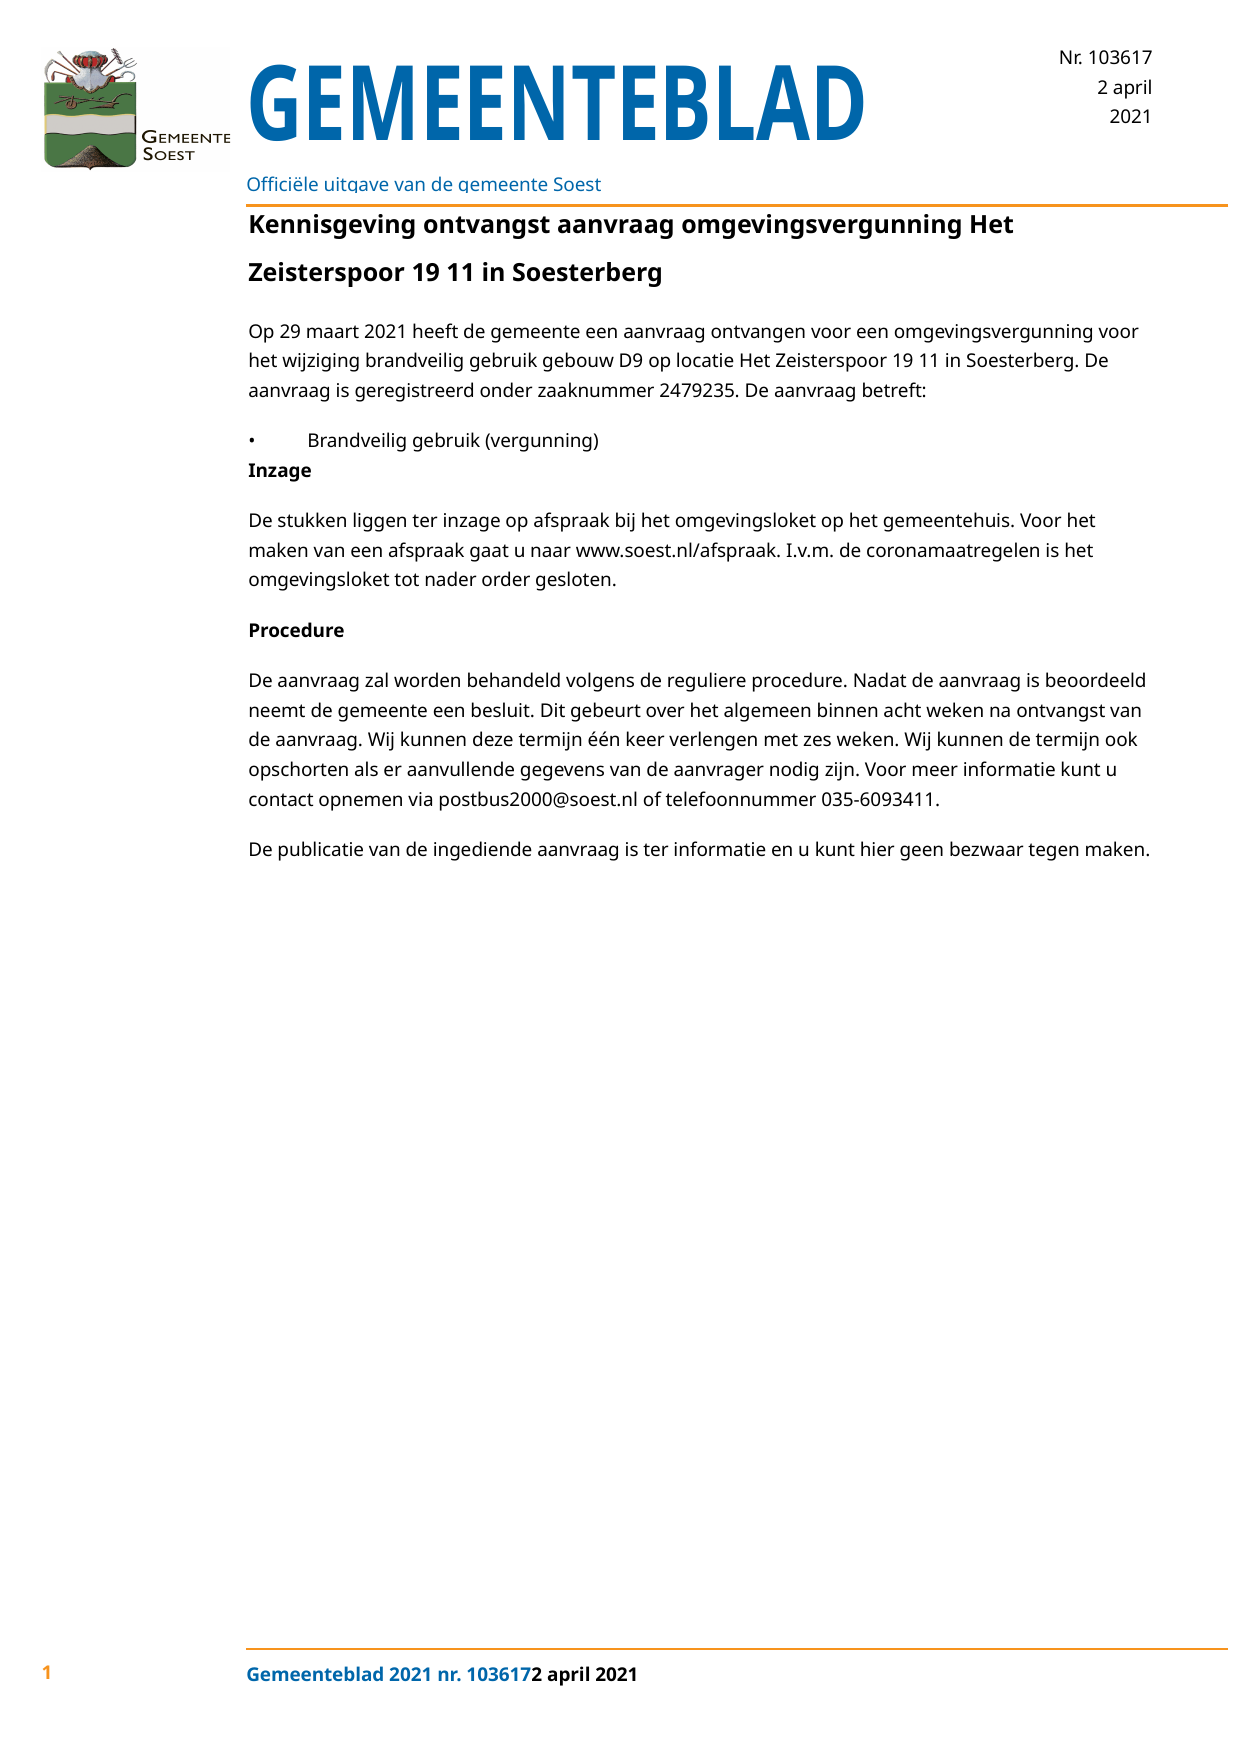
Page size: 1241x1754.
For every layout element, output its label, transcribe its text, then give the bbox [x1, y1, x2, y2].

text De publicatie van de ingediende aanvraag is ter informatie en u kunt hier geen bezwaar tegen maken. [248, 836, 1152, 862]
text De aanvraag zal worden behandeld volgens de reguliere procedure. Nadat de aanvraag is beoordeeld neemt de gemeente een besluit. Dit gebeurt over het algemeen binnen acht weken na ontvangst van de aanvraag. Wij kunnen deze termijn één keer verlengen met zes weken. Wij kunnen de termijn ook opschorten als er aanvullende gegevens van de aanvrager nodig zijn. Voor meer informatie kunt u contact opnemen via postbus2000@soest.nl of telefoonnummer 035-6093411. [248, 667, 1152, 812]
text De stukken liggen ter inzage op afspraak bij het omgevingsloket op het gemeentehuis. Voor het maken van een afspraak gaat u naar www.soest.nl/afspraak. I.v.m. de coronamaatregelen is het omgevingsloket tot nader order gesloten. [248, 507, 1152, 592]
text Procedure [248, 617, 1152, 643]
text Op 29 maart 2021 heeft de gemeente een aanvraag ontvangen voor een omgevingsvergunning voor het wijziging brandveilig gebruik gebouw D9 op locatie Het Zeisterspoor 19 11 in Soesterberg. De aanvraag is geregistreerd onder zaaknummer 2479235. De aanvraag betreft: [248, 318, 1152, 403]
text Kennisgeving ontvangst aanvraag omgevingsvergunning Het Zeisterspoor 19 11 in Soesterberg [248, 207, 1152, 288]
picture [41, 47, 231, 172]
list Brandveilig gebruik (vergunning) [248, 427, 1152, 453]
text Inzage [248, 457, 1152, 483]
